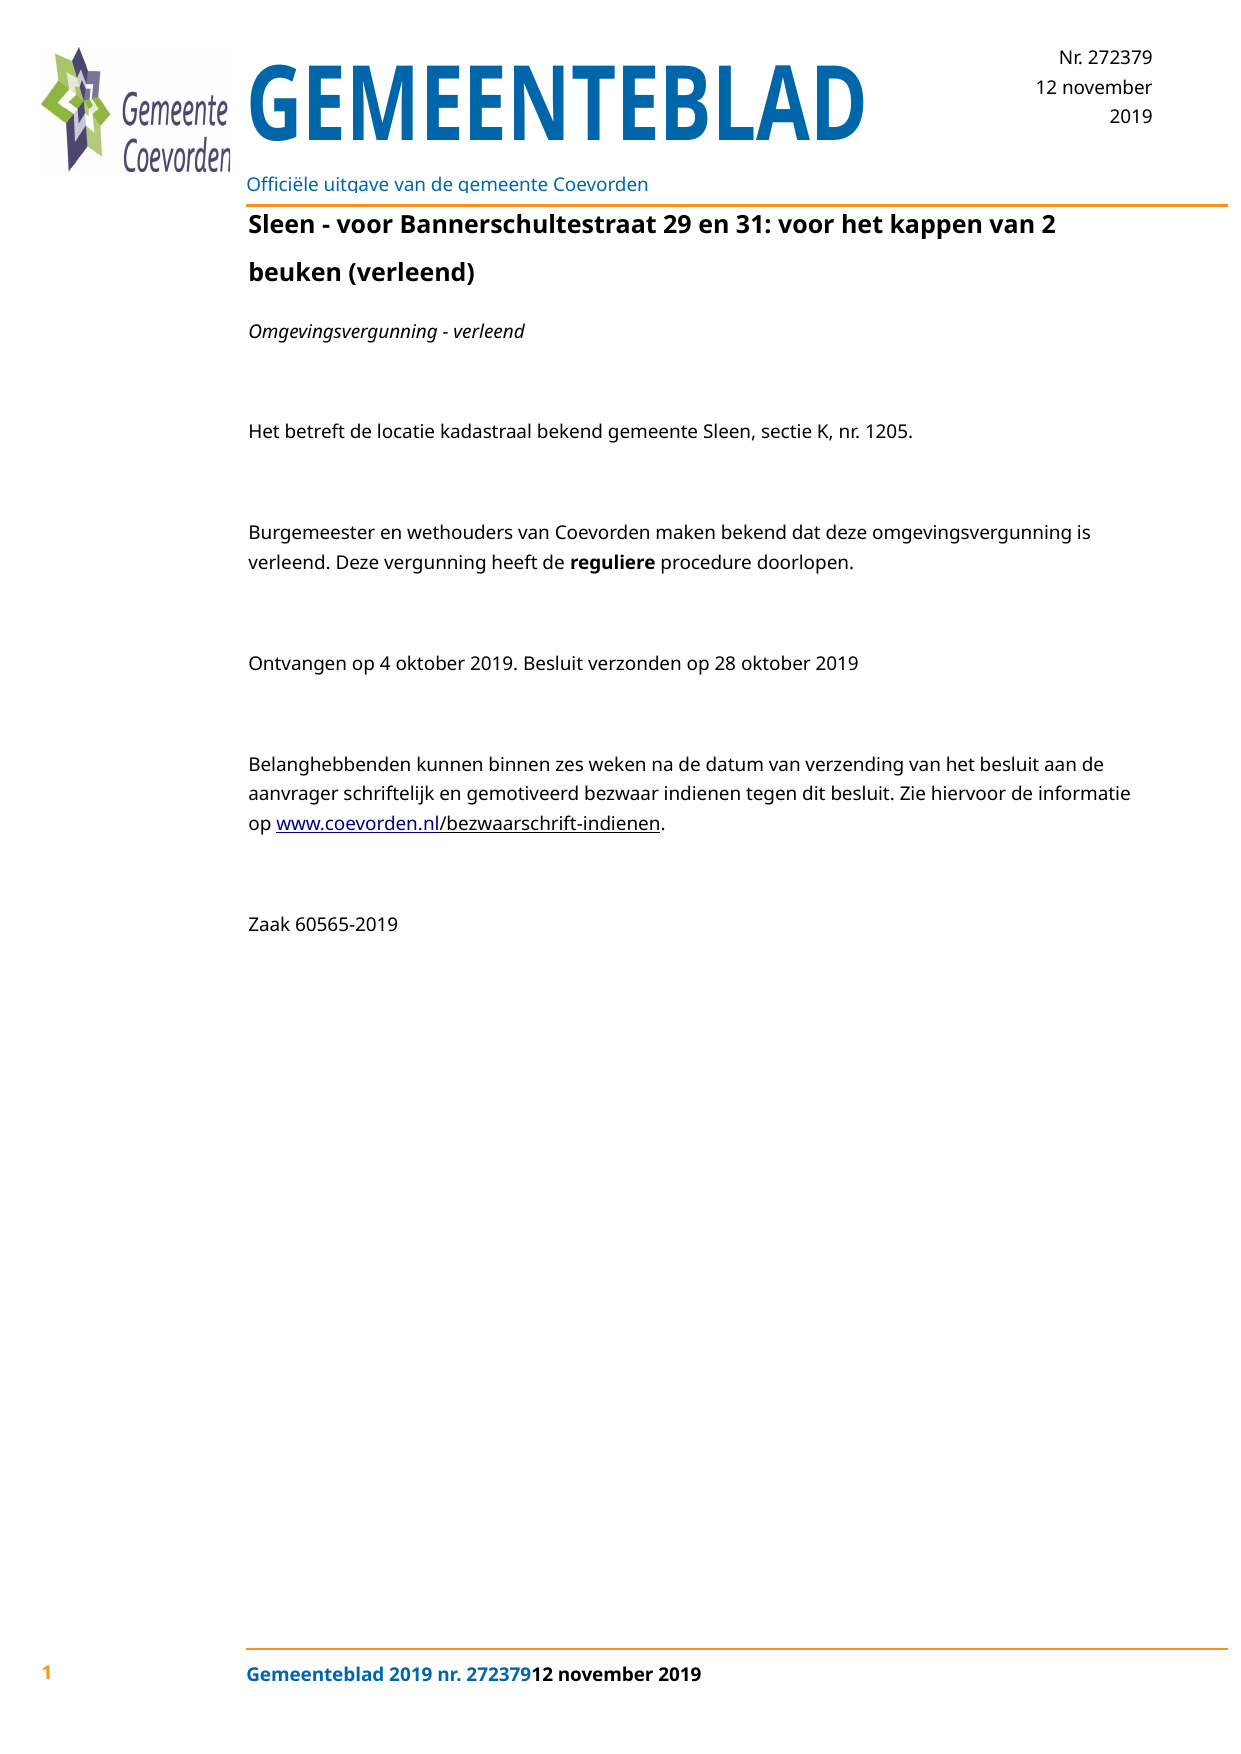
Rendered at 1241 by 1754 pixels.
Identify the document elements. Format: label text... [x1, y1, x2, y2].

text Ontvangen op 4 oktober 2019. Besluit verzonden op 28 oktober 2019 [248, 650, 1152, 676]
text Omgevingsvergunning - verleend [248, 318, 1152, 344]
text Burgemeester en wethouders van Coevorden maken bekend dat deze omgevingsvergunning is verleend. Deze vergunning heeft de reguliere procedure doorlopen. [248, 519, 1152, 575]
text Sleen - voor Bannerschultestraat 29 en 31: voor het kappen van 2 beuken (verleend) [248, 207, 1152, 288]
text Zaak 60565-2019 [248, 911, 1152, 937]
text Belanghebbenden kunnen binnen zes weken na de datum van verzending van het besluit aan de aanvrager schriftelijk en gemotiveerd bezwaar indienen tegen dit besluit. Zie hiervoor de informatie op www.coevorden.nl/bezwaarschrift-indienen. [248, 751, 1152, 836]
picture [41, 47, 231, 172]
text Het betreft de locatie kadastraal bekend gemeente Sleen, sectie K, nr. 1205. [248, 419, 1152, 444]
